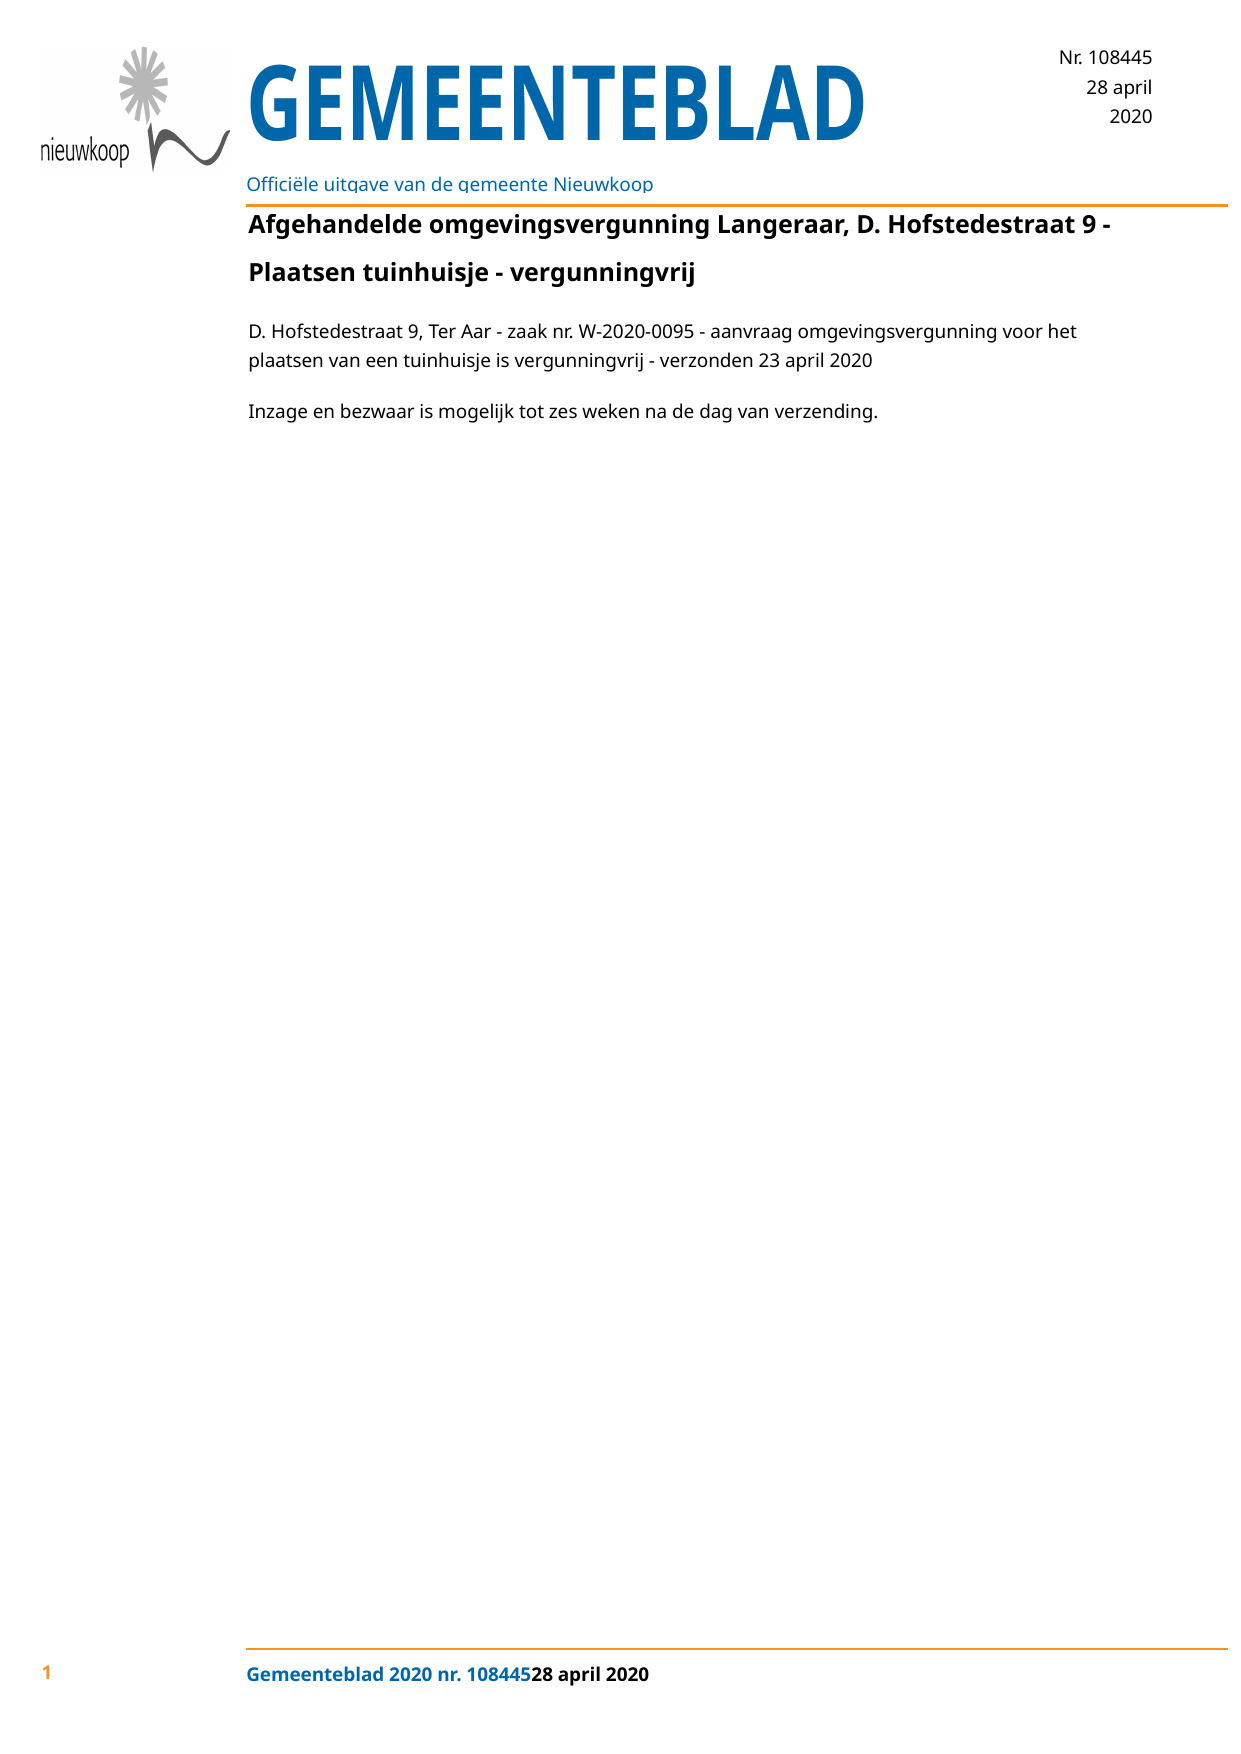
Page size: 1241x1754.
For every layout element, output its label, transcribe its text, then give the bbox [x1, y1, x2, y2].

text Inzage en bezwaar is mogelijk tot zes weken na de dag van verzending. [248, 398, 1152, 424]
text D. Hofstedestraat 9, Ter Aar - zaak nr. W-2020-0095 - aanvraag omgevingsvergunning voor het plaatsen van een tuinhuisje is vergunningvrij - verzonden 23 april 2020 [248, 318, 1152, 373]
text Afgehandelde omgevingsvergunning Langeraar, D. Hofstedestraat 9 - Plaatsen tuinhuisje - vergunningvrij [248, 207, 1152, 288]
picture [41, 47, 231, 172]
